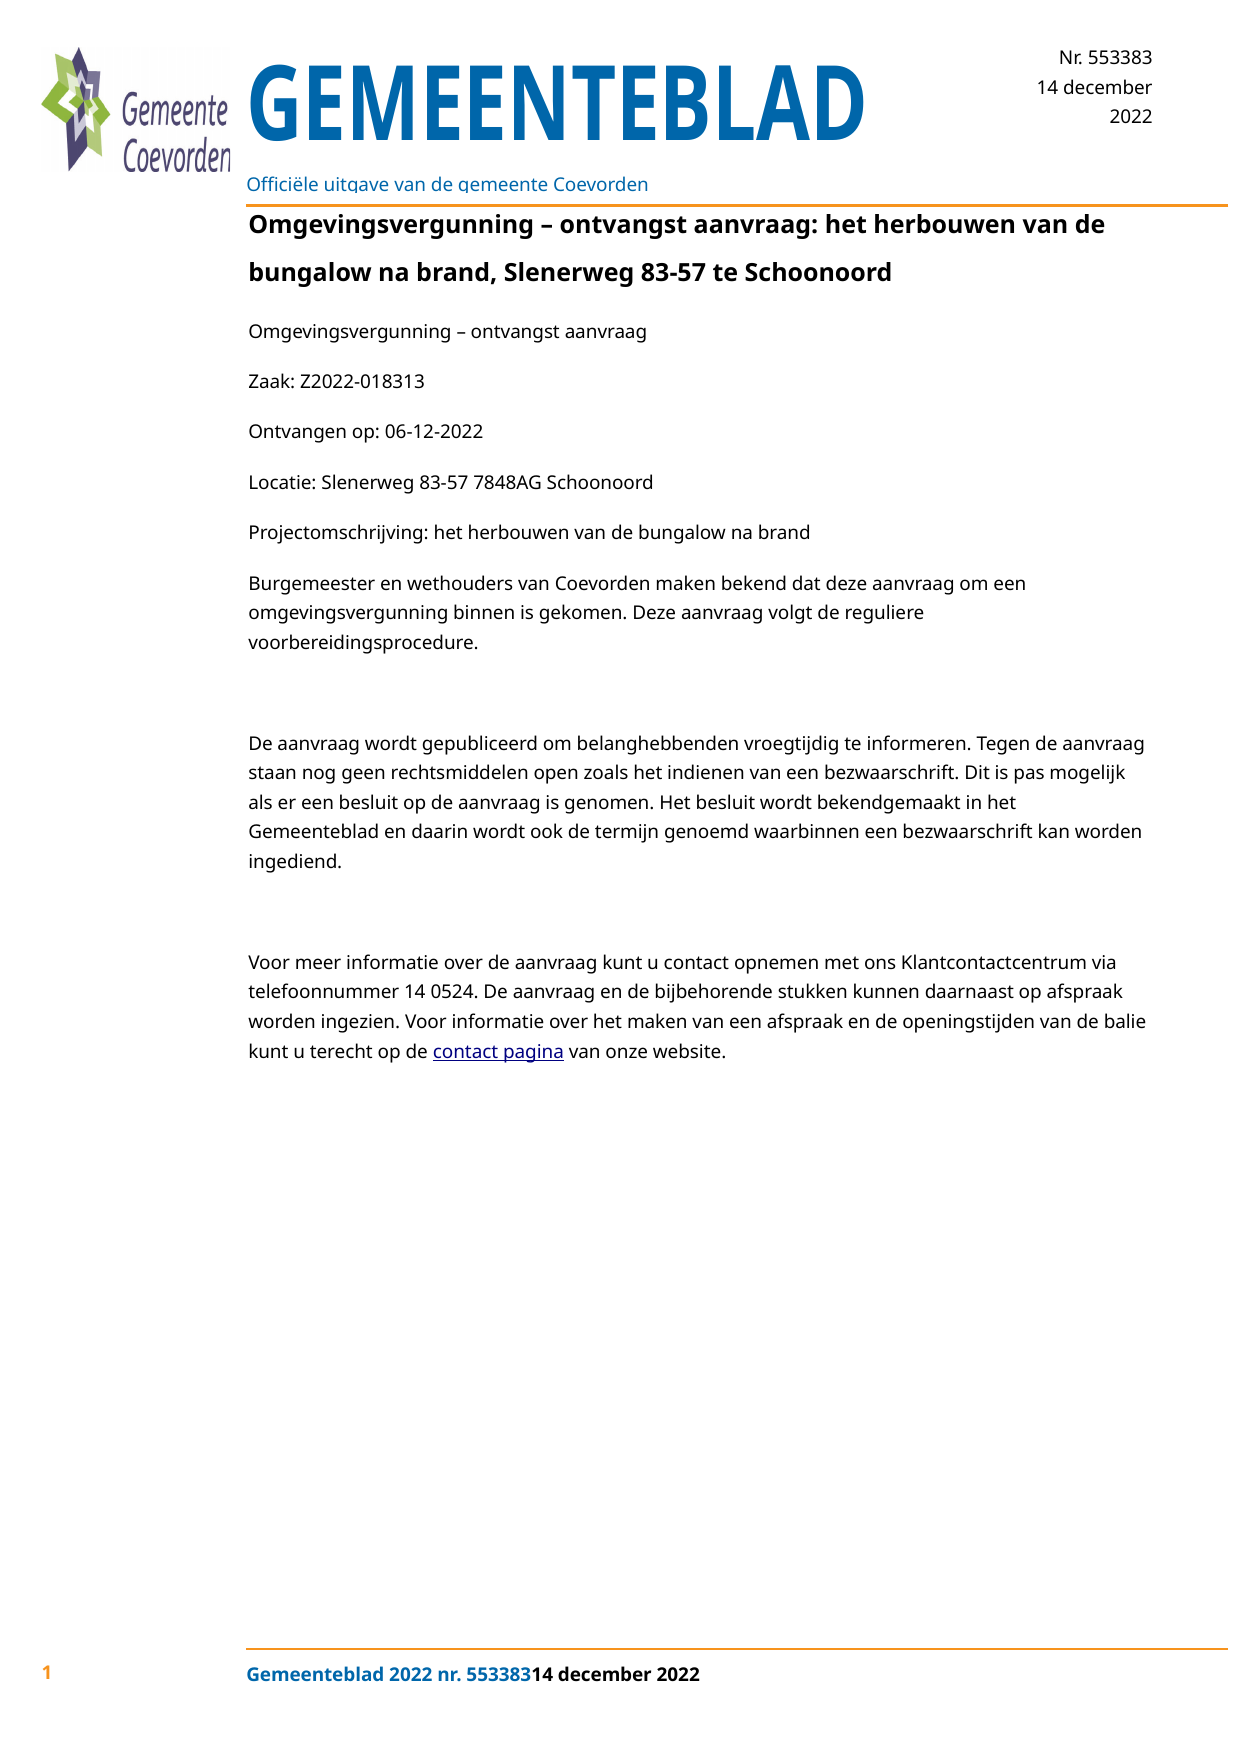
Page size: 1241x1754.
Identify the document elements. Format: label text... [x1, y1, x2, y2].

text Projectomschrijving: het herbouwen van de bungalow na brand [248, 519, 1152, 545]
text Locatie: Slenerweg 83-57 7848AG Schoonoord [248, 469, 1152, 495]
text Zaak: Z2022-018313 [248, 368, 1152, 394]
text Omgevingsvergunning – ontvangst aanvraag: het herbouwen van de bungalow na brand, Slenerweg 83-57 te Schoonoord [248, 207, 1152, 288]
text Ontvangen op: 06-12-2022 [248, 419, 1152, 444]
text Burgemeester en wethouders van Coevorden maken bekend dat deze aanvraag om een omgevingsvergunning binnen is gekomen. Deze aanvraag volgt de reguliere voorbereidingsprocedure. [248, 570, 1152, 655]
picture [41, 47, 231, 172]
text Voor meer informatie over de aanvraag kunt u contact opnemen met ons Klantcontactcentrum via telefoonnummer 14 0524. De aanvraag en de bijbehorende stukken kunnen daarnaast op afspraak worden ingezien. Voor informatie over het maken van een afspraak en de openingstijden van de balie kunt u terecht op de contact pagina van onze website. [248, 949, 1152, 1064]
text Omgevingsvergunning – ontvangst aanvraag [248, 318, 1152, 344]
text De aanvraag wordt gepubliceerd om belanghebbenden vroegtijdig te informeren. Tegen de aanvraag staan nog geen rechtsmiddelen open zoals het indienen van een bezwaarschrift. Dit is pas mogelijk als er een besluit op de aanvraag is genomen. Het besluit wordt bekendgemaakt in het Gemeenteblad en daarin wordt ook de termijn genoemd waarbinnen een bezwaarschrift kan worden ingediend. [248, 730, 1152, 874]
